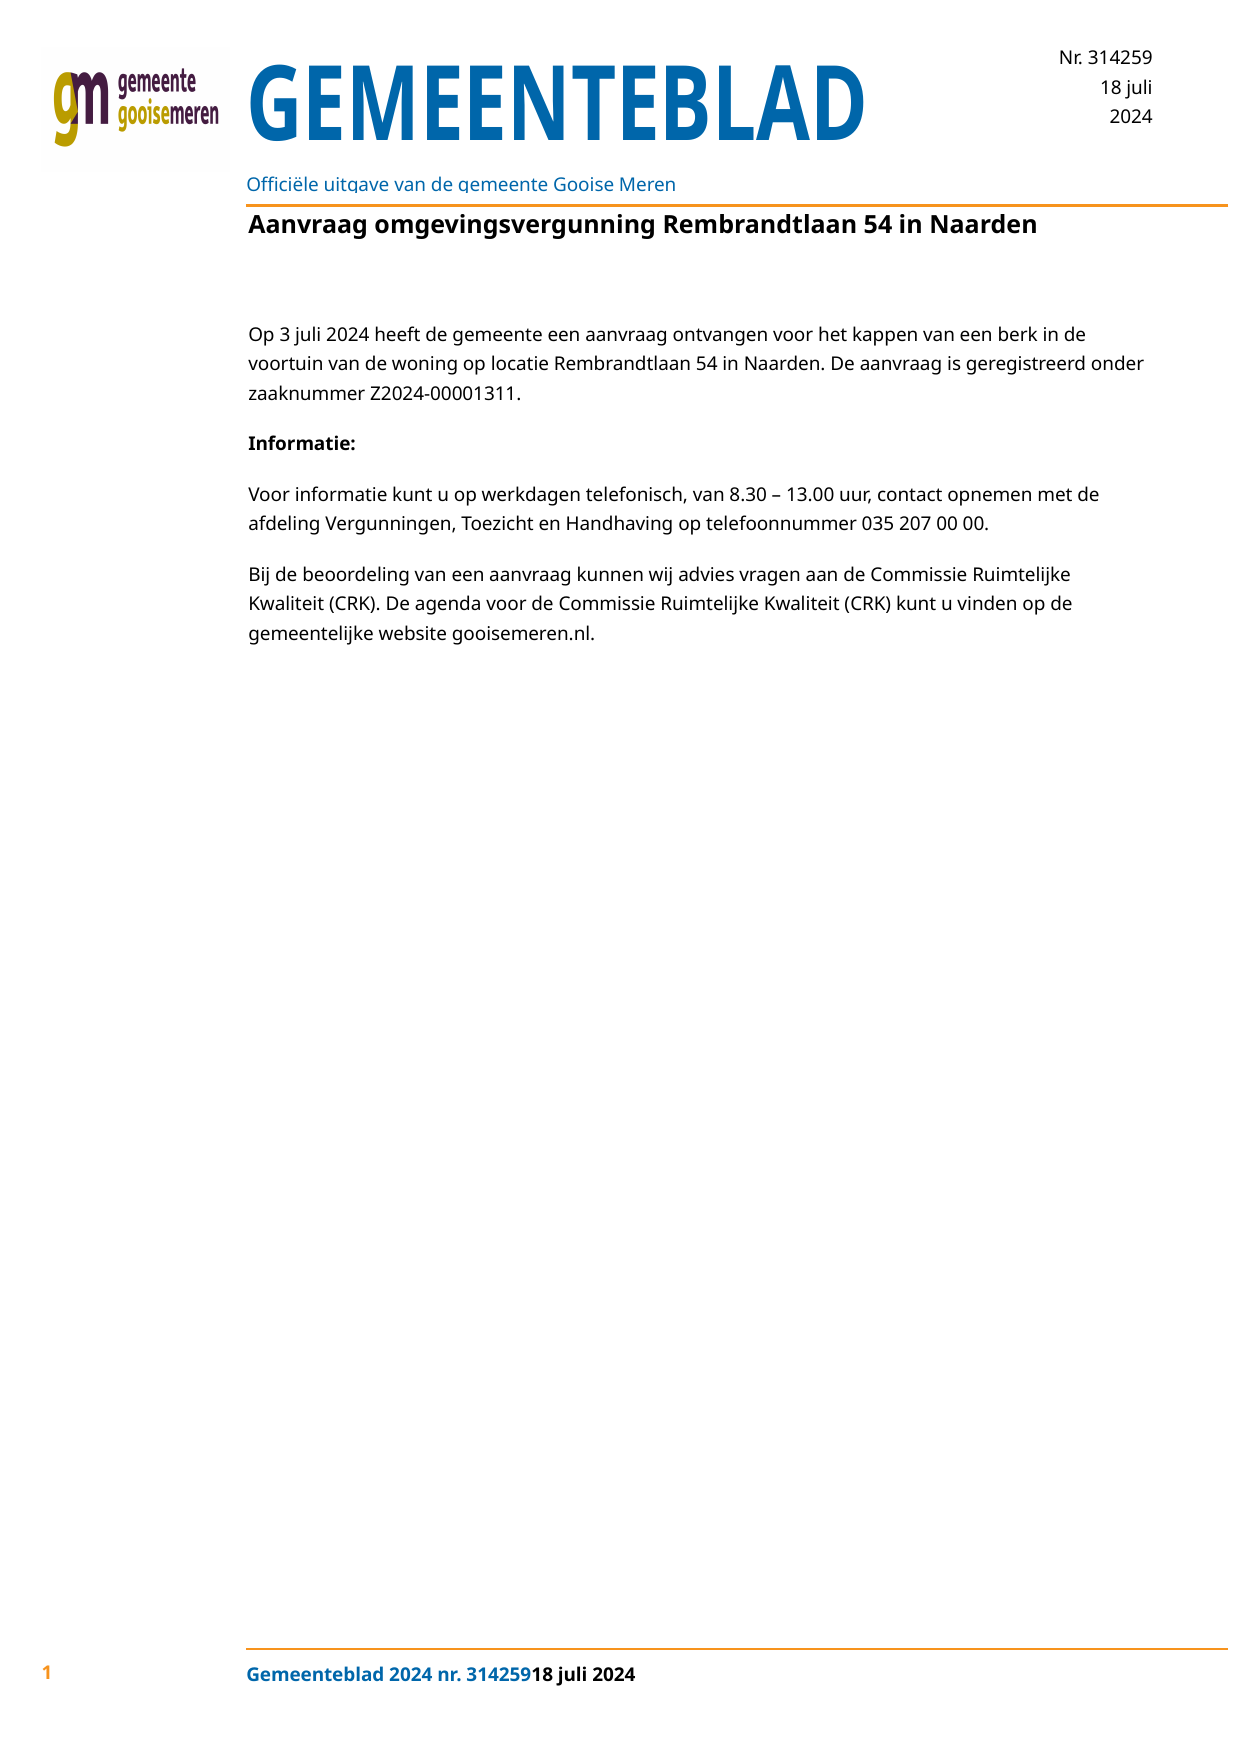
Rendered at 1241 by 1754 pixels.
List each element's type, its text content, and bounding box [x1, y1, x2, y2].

text Op 3 juli 2024 heeft de gemeente een aanvraag ontvangen voor het kappen van een berk in de voortuin van de woning op locatie Rembrandtlaan 54 in Naarden. De aanvraag is geregistreerd onder zaaknummer Z2024-00001311. [248, 321, 1152, 406]
text Voor informatie kunt u op werkdagen telefonisch, van 8.30 – 13.00 uur, contact opnemen met de afdeling Vergunningen, Toezicht en Handhaving op telefoonnummer 035 207 00 00. [248, 481, 1152, 536]
text Informatie: [248, 430, 1152, 456]
picture [41, 47, 231, 172]
text Aanvraag omgevingsvergunning Rembrandtlaan 54 in Naarden [248, 207, 1152, 241]
text Bij de beoordeling van een aanvraag kunnen wij advies vragen aan de Commissie Ruimtelijke Kwaliteit (CRK). De agenda voor de Commissie Ruimtelijke Kwaliteit (CRK) kunt u vinden op de gemeentelijke website gooisemeren.nl. [248, 561, 1152, 646]
